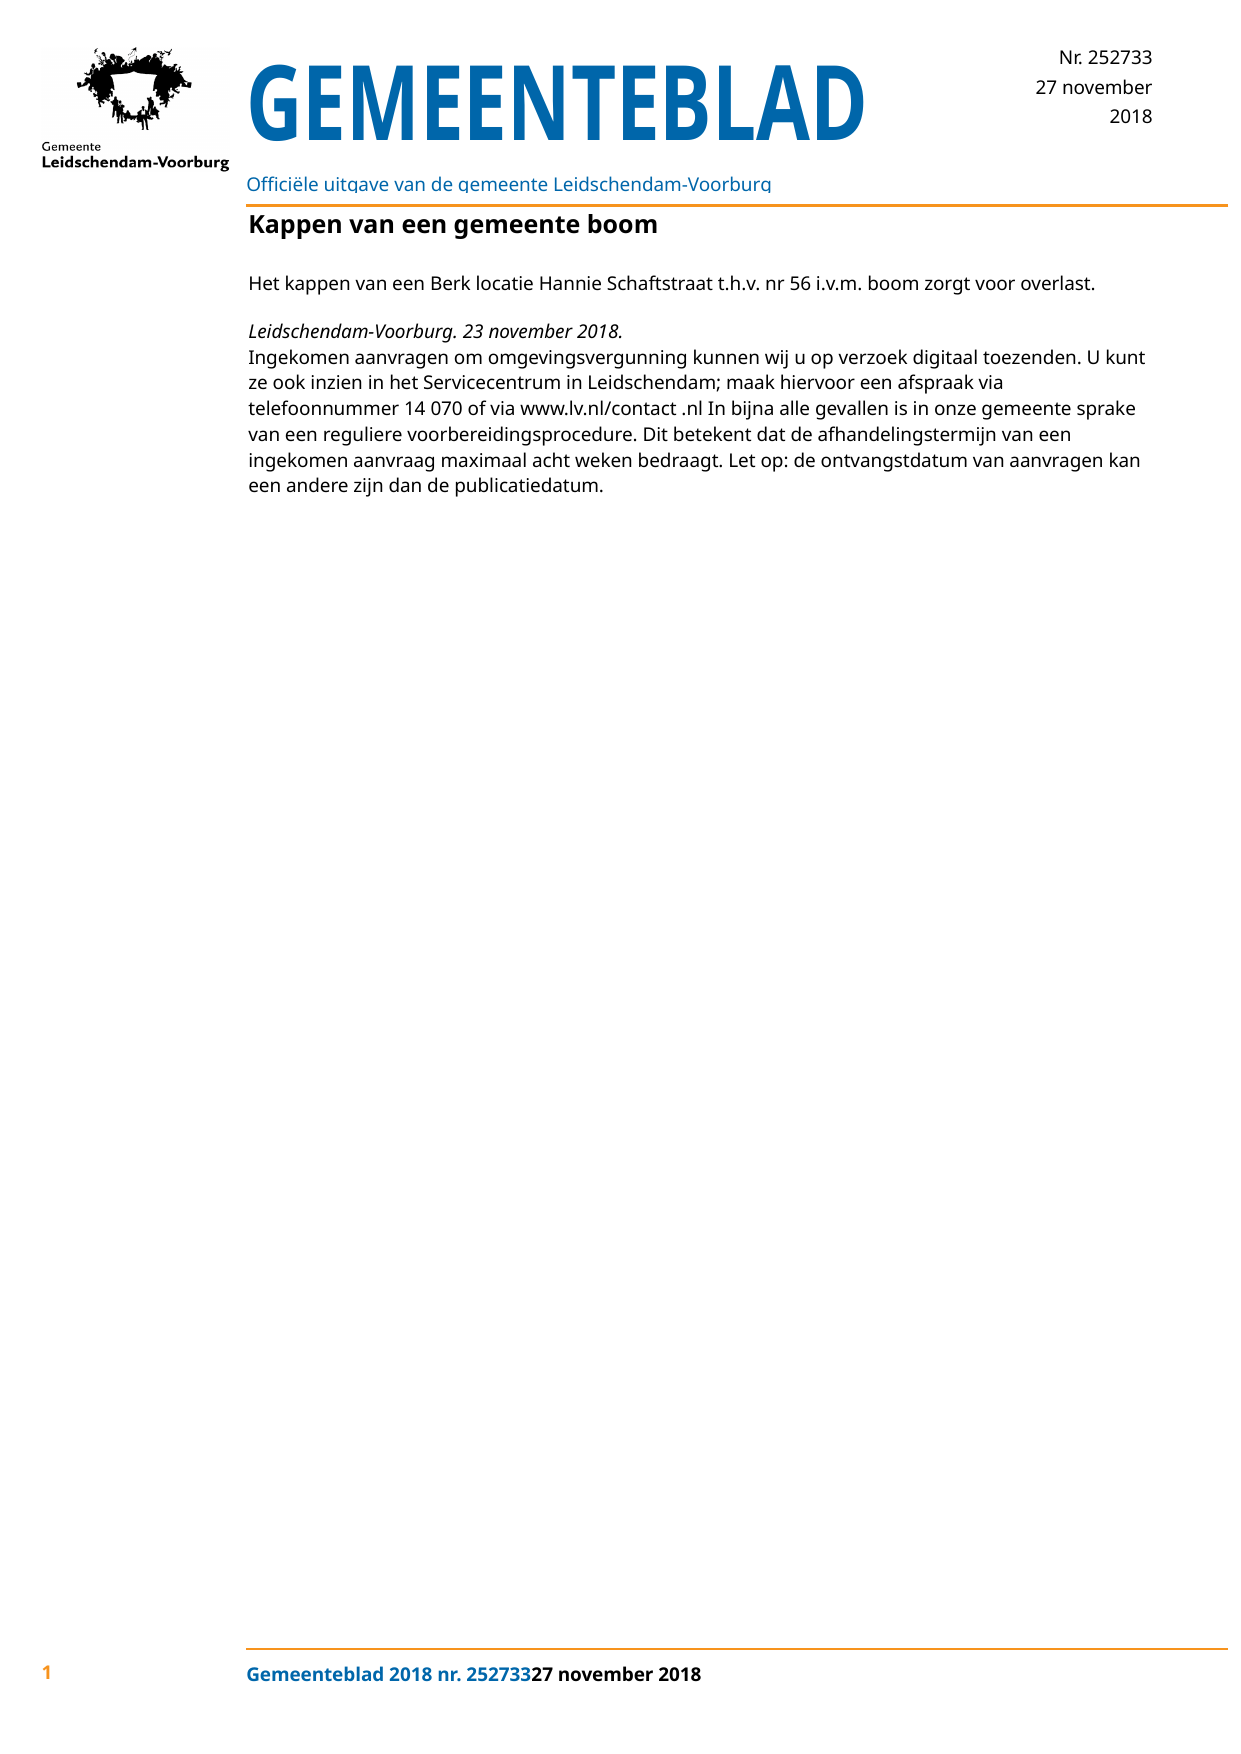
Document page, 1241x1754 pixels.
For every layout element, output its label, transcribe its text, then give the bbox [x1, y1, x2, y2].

text Kappen van een gemeente boom [248, 207, 1152, 241]
text Het kappen van een Berk locatie Hannie Schaftstraat t.h.v. nr 56 i.v.m. boom zorgt voor overlast. [248, 270, 1152, 296]
picture [41, 47, 231, 172]
text Ingekomen aanvragen om omgevingsvergunning kunnen wij u op verzoek digitaal toezenden. U kunt ze ook inzien in het Servicecentrum in Leidschendam; maak hiervoor een afspraak via telefoonnummer 14 070 of via www.lv.nl/contact .nl In bijna alle gevallen is in onze gemeente sprake van een reguliere voorbereidingsprocedure. Dit betekent dat de afhandelingstermijn van een ingekomen aanvraag maximaal acht weken bedraagt. Let op: de ontvangstdatum van aanvragen kan een andere zijn dan de publicatiedatum. [248, 344, 1152, 498]
text Leidschendam-Voorburg. 23 november 2018. [248, 318, 1152, 344]
